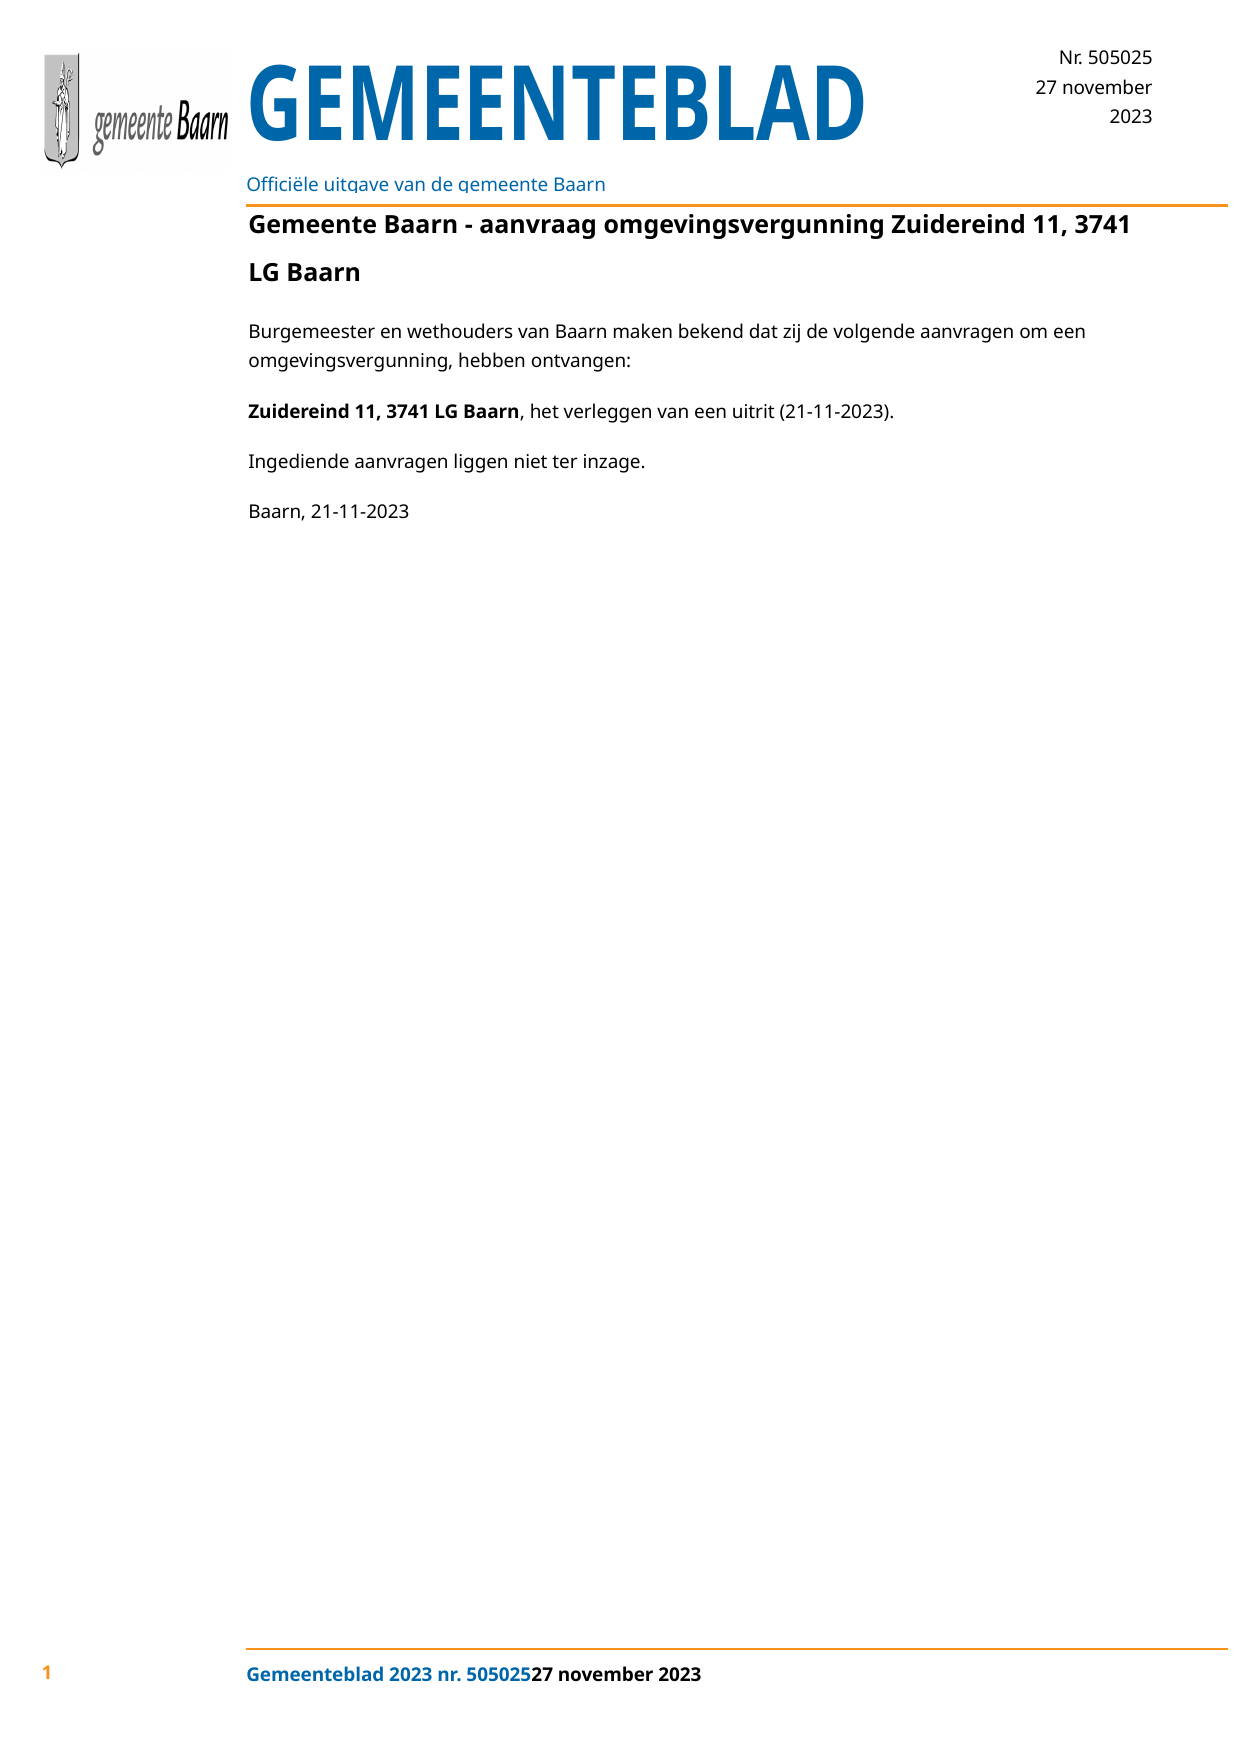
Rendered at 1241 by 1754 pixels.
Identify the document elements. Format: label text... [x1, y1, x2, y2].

text Zuidereind 11, 3741 LG Baarn, het verleggen van een uitrit (21-11-2023). [248, 398, 1152, 424]
picture [41, 47, 231, 172]
text Burgemeester en wethouders van Baarn maken bekend dat zij de volgende aanvragen om een omgevingsvergunning, hebben ontvangen: [248, 318, 1152, 373]
text Ingediende aanvragen liggen niet ter inzage. [248, 448, 1152, 474]
text Baarn, 21-11-2023 [248, 499, 1152, 524]
text Gemeente Baarn - aanvraag omgevingsvergunning Zuidereind 11, 3741 LG Baarn [248, 207, 1152, 288]
